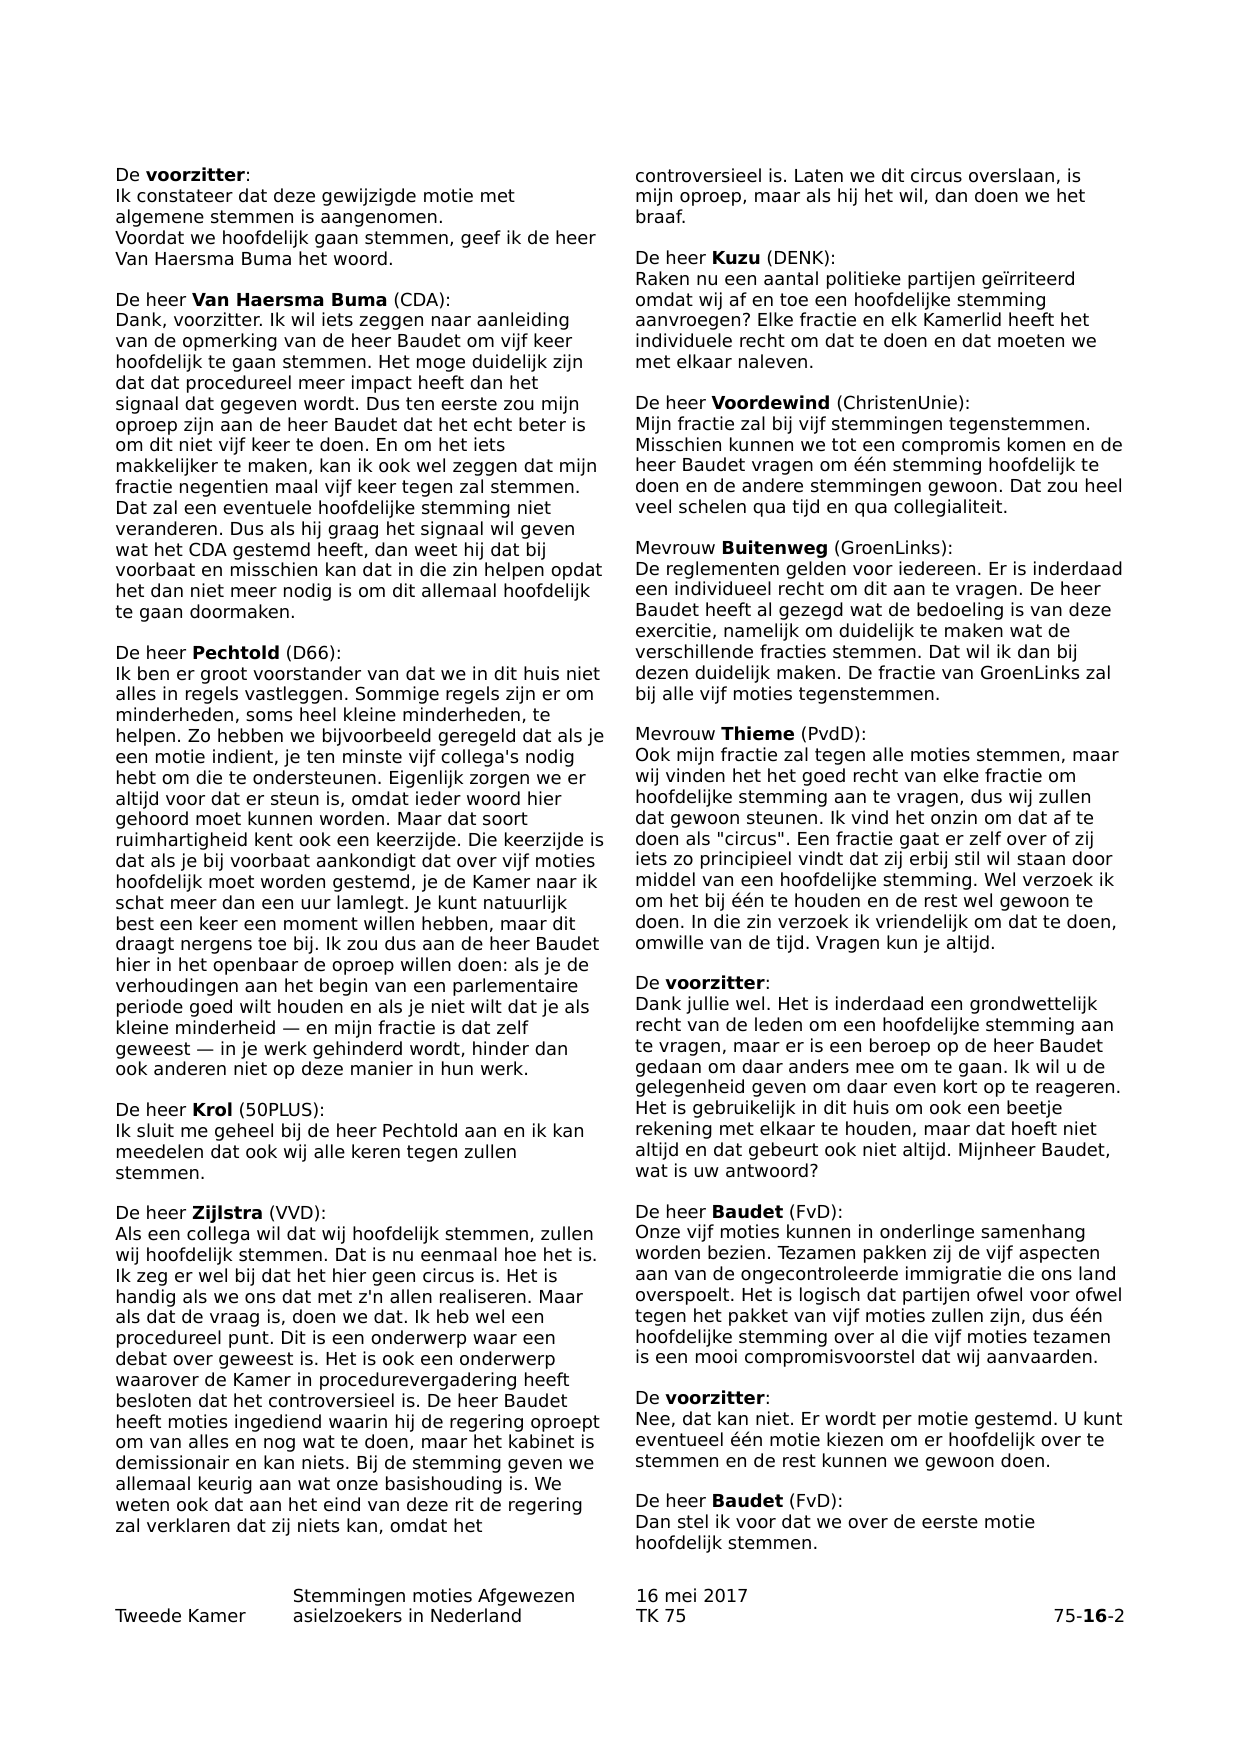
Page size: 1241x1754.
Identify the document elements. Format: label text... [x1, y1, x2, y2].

text Mijn fractie zal bij vijf stemmingen tegenstemmen. Misschien kunnen we tot een compromis komen en de heer Baudet vragen om één stemming hoofdelijk te doen en de andere stemmingen gewoon. Dat zou heel veel schelen qua tijd en qua collegialiteit. [635, 413, 1125, 518]
text De reglementen gelden voor iedereen. Er is inderdaad een individueel recht om dit aan te vragen. De heer Baudet heeft al gezegd wat de bedoeling is van deze exercitie, namelijk om duidelijk te maken wat de verschillende fracties stemmen. Dat wil ik dan bij dezen duidelijk maken. De fractie van GroenLinks zal bij alle vijf moties tegenstemmen. [635, 558, 1125, 704]
text Als een collega wil dat wij hoofdelijk stemmen, zullen wij hoofdelijk stemmen. Dat is nu eenmaal hoe het is. Ik zeg er wel bij dat het hier geen circus is. Het is handig als we ons dat met z'n allen realiseren. Maar als dat de vraag is, doen we dat. Ik heb wel een procedureel punt. Dit is een onderwerp waar een debat over geweest is. Het is ook een onderwerp waarover de Kamer in procedurevergadering heeft besloten dat het controversieel is. De heer Baudet heeft moties ingediend waarin hij de regering oproept om van alles en nog wat te doen, maar het kabinet is demissionair en kan niets. Bij de stemming geven we allemaal keurig aan wat onze basishouding is. We weten ook dat aan het eind van deze rit de regering zal verklaren dat zij niets kan, omdat het [115, 1224, 605, 1536]
text De heer Baudet (FvD): [635, 1491, 1125, 1512]
text De heer Zijlstra (VVD): [115, 1203, 605, 1224]
text controversieel is. Laten we dit circus overslaan, is mijn oproep, maar als hij het wil, dan doen we het braaf. [635, 165, 1125, 228]
text De heer Kuzu (DENK): [635, 248, 1125, 268]
text Mevrouw Thieme (PvdD): [635, 724, 1125, 745]
text Raken nu een aantal politieke partijen geïrriteerd omdat wij af en toe een hoofdelijke stemming aanvroegen? Elke fractie en elk Kamerlid heeft het individuele recht om dat te doen en dat moeten we met elkaar naleven. [635, 268, 1125, 373]
text Voordat we hoofdelijk gaan stemmen, geef ik de heer Van Haersma Buma het woord. [115, 228, 605, 269]
text Mevrouw Buitenweg (GroenLinks): [635, 538, 1125, 558]
text Ook mijn fractie zal tegen alle moties stemmen, maar wij vinden het het goed recht van elke fractie om hoofdelijke stemming aan te vragen, dus wij zullen dat gewoon steunen. Ik vind het onzin om dat af te doen als "circus". Een fractie gaat er zelf over of zij iets zo principieel vindt dat zij erbij stil wil staan door middel van een hoofdelijke stemming. Wel verzoek ik om het bij één te houden en de rest wel gewoon te doen. In die zin verzoek ik vriendelijk om dat te doen, omwille van de tijd. Vragen kun je altijd. [635, 745, 1125, 953]
text De heer Baudet (FvD): [635, 1201, 1125, 1222]
text Onze vijf moties kunnen in onderlinge samenhang worden bezien. Tezamen pakken zij de vijf aspecten aan van de ongecontroleerde immigratie die ons land overspoelt. Het is logisch dat partijen ofwel voor ofwel tegen het pakket van vijf moties zullen zijn, dus één hoofdelijke stemming over al die vijf moties tezamen is een mooi compromisvoorstel dat wij aanvaarden. [635, 1222, 1125, 1368]
text De voorzitter: [115, 165, 605, 186]
text De voorzitter: [635, 1388, 1125, 1409]
text De heer Van Haersma Buma (CDA): [115, 289, 605, 310]
text Dank jullie wel. Het is inderdaad een grondwettelijk recht van de leden om een hoofdelijke stemming aan te vragen, maar er is een beroep op de heer Baudet gedaan om daar anders mee om te gaan. Ik wil u de gelegenheid geven om daar even kort op te reageren. Het is gebruikelijk in dit huis om ook een beetje rekening met elkaar te houden, maar dat hoeft niet altijd en dat gebeurt ook niet altijd. Mijnheer Baudet, wat is uw antwoord? [635, 994, 1125, 1181]
text Dan stel ik voor dat we over de eerste motie hoofdelijk stemmen. [635, 1512, 1125, 1554]
text Ik ben er groot voorstander van dat we in dit huis niet alles in regels vastleggen. Sommige regels zijn er om minderheden, soms heel kleine minderheden, te helpen. Zo hebben we bijvoorbeeld geregeld dat als je een motie indient, je ten minste vijf collega's nodig hebt om die te ondersteunen. Eigenlijk zorgen we er altijd voor dat er steun is, omdat ieder woord hier gehoord moet kunnen worden. Maar dat soort ruimhartigheid kent ook een keerzijde. Die keerzijde is dat als je bij voorbaat aankondigt dat over vijf moties hoofdelijk moet worden gestemd, je de Kamer naar ik schat meer dan een uur lamlegt. Je kunt natuurlijk best een keer een moment willen hebben, maar dit draagt nergens toe bij. Ik zou dus aan de heer Baudet hier in het openbaar de oproep willen doen: als je de verhoudingen aan het begin van een parlementaire periode goed wilt houden en als je niet wilt dat je als kleine minderheid — en mijn fractie is dat zelf geweest — in je werk gehinderd wordt, hinder dan ook anderen niet op deze manier in hun werk. [115, 663, 605, 1080]
text De voorzitter: [635, 973, 1125, 994]
text De heer Voordewind (ChristenUnie): [635, 393, 1125, 413]
text Nee, dat kan niet. Er wordt per motie gestemd. U kunt eventueel één motie kiezen om er hoofdelijk over te stemmen en de rest kunnen we gewoon doen. [635, 1409, 1125, 1471]
text Ik constateer dat deze gewijzigde motie met algemene stemmen is aangenomen. [115, 186, 605, 228]
text Ik sluit me geheel bij de heer Pechtold aan en ik kan meedelen dat ook wij alle keren tegen zullen stemmen. [115, 1121, 605, 1183]
text De heer Pechtold (D66): [115, 643, 605, 663]
text Dank, voorzitter. Ik wil iets zeggen naar aanleiding van de opmerking van de heer Baudet om vijf keer hoofdelijk te gaan stemmen. Het moge duidelijk zijn dat dat procedureel meer impact heeft dan het signaal dat gegeven wordt. Dus ten eerste zou mijn oproep zijn aan de heer Baudet dat het echt beter is om dit niet vijf keer te doen. En om het iets makkelijker te maken, kan ik ook wel zeggen dat mijn fractie negentien maal vijf keer tegen zal stemmen. Dat zal een eventuele hoofdelijke stemming niet veranderen. Dus als hij graag het signaal wil geven wat het CDA gestemd heeft, dan weet hij dat bij voorbaat en misschien kan dat in die zin helpen opdat het dan niet meer nodig is om dit allemaal hoofdelijk te gaan doormaken. [115, 310, 605, 623]
text De heer Krol (50PLUS): [115, 1100, 605, 1121]
